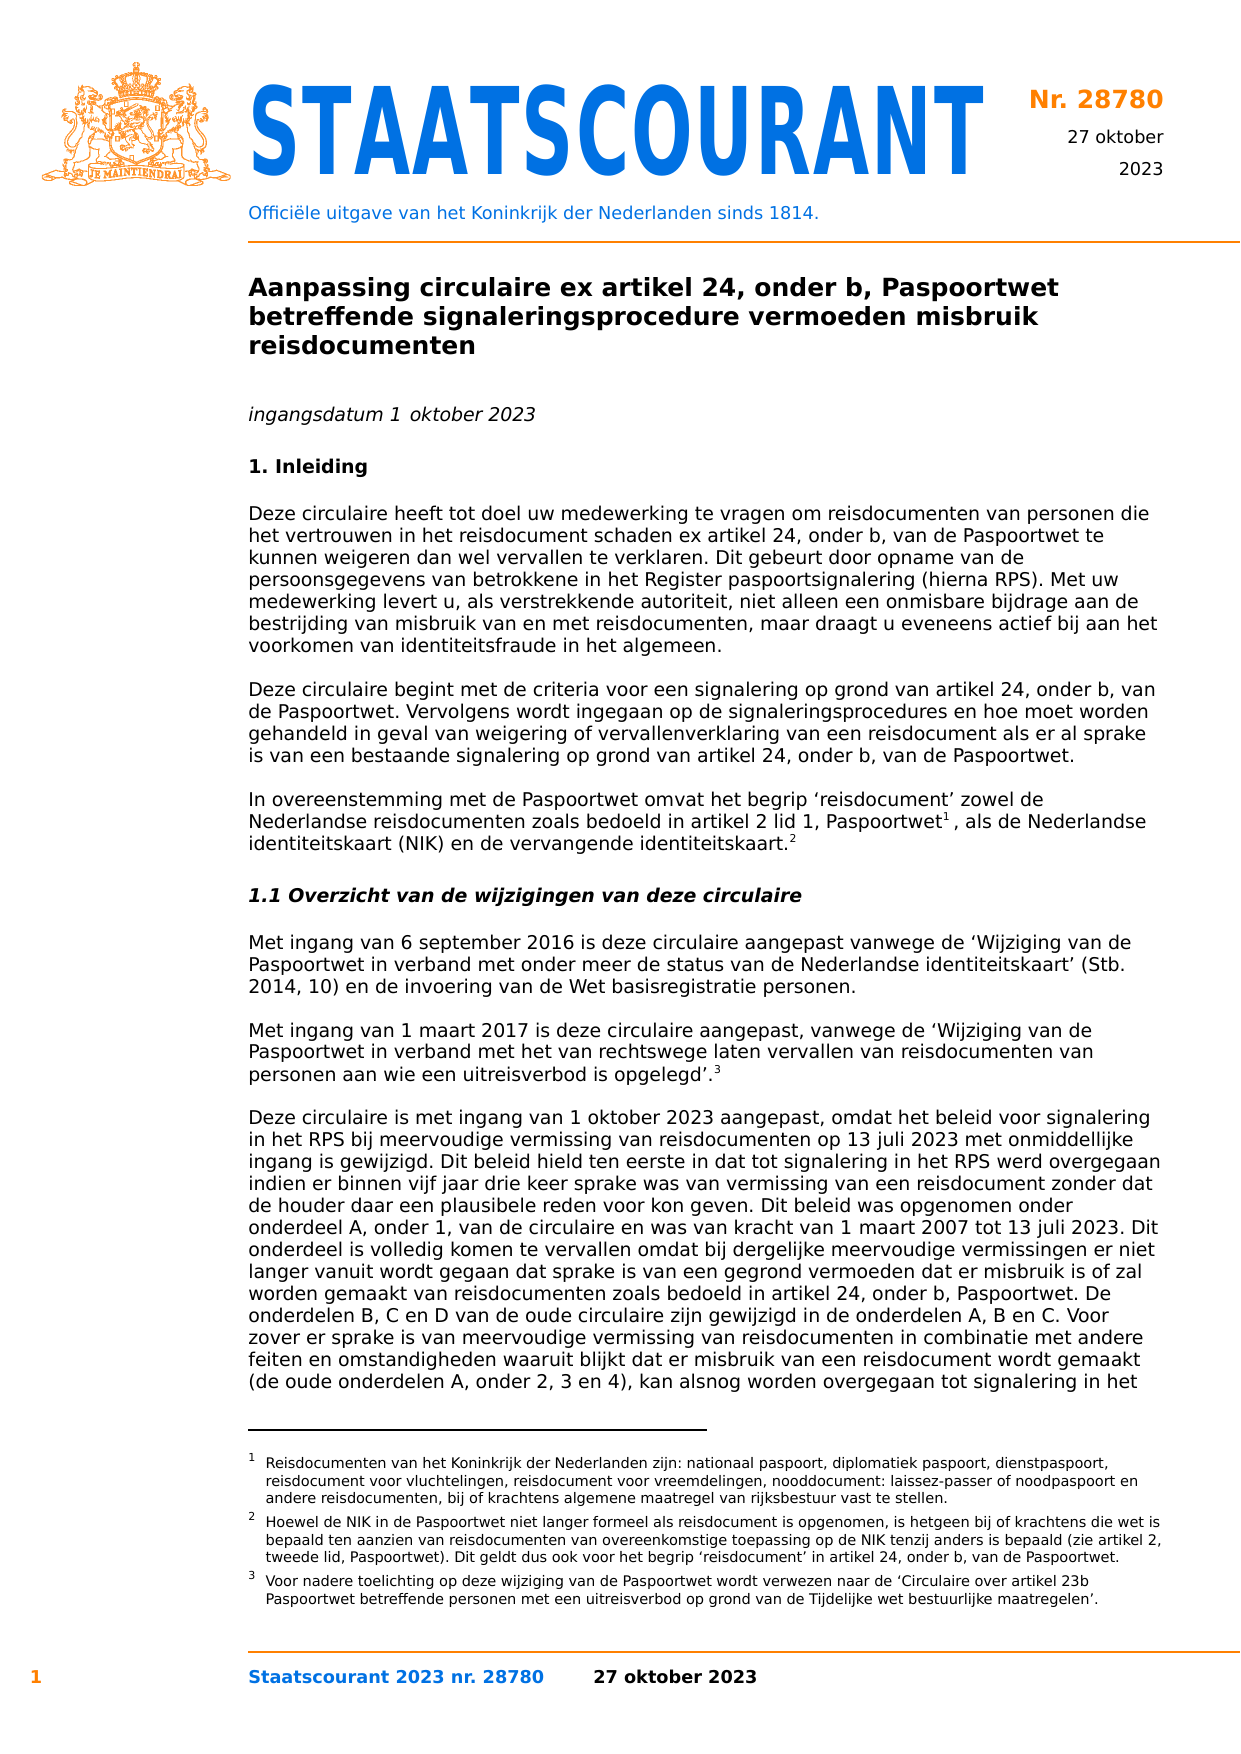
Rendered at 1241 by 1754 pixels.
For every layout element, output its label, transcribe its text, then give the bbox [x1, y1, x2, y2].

text Deze circulaire begint met de criteria voor een signalering op grond van artikel 24, onder b, van de Paspoortwet. Vervolgens wordt ingegaan op de signaleringsprocedures en hoe moet worden gehandeld in geval van weigering of vervallenverklaring van een reisdocument als er al sprake is van een bestaande signalering op grond van artikel 24, onder b, van de Paspoortwet. [248, 679, 1163, 767]
subtitle 1.1 Overzicht van de wijzigingen van deze circulaire [248, 885, 1163, 907]
table_header Nr. 28780 [998, 62, 1240, 121]
table_cell 2023 [998, 153, 1240, 203]
text Deze circulaire is met ingang van 1 oktober 2023 aangepast, omdat het beleid voor signalering in het RPS bij meervoudige vermissing van reisdocumenten op 13 juli 2023 met onmiddellijke ingang is gewijzigd. Dit beleid hield ten eerste in dat tot signalering in het RPS werd overgegaan indien er binnen vijf jaar drie keer sprake was van vermissing van een reisdocument zonder dat de houder daar een plausibele reden voor kon geven. Dit beleid was opgenomen onder onderdeel A, onder 1, van de circulaire en was van kracht van 1 maart 2007 tot 13 juli 2023. Dit onderdeel is volledig komen te vervallen omdat bij dergelijke meervoudige vermissingen er niet langer vanuit wordt gegaan dat sprake is van een gegrond vermoeden dat er misbruik is of zal worden gemaakt van reisdocumenten zoals bedoeld in artikel 24, onder b, Paspoortwet. De onderdelen B, C en D van de oude circulaire zijn gewijzigd in de onderdelen A, B en C. Voor zover er sprake is van meervoudige vermissing van reisdocumenten in combinatie met andere feiten en omstandigheden waaruit blijkt dat er misbruik van een reisdocument wordt gemaakt (de oude onderdelen A, onder 2, 3 en 4), kan alsnog worden overgegaan tot signalering in het [248, 1107, 1163, 1393]
text In overeenstemming met de Paspoortwet omvat het begrip ‘reisdocument’ zowel de Nederlandse reisdocumenten zoals bedoeld in artikel 2 lid 1, Paspoortwet, als de Nederlandse identiteitskaart (NIK) en de vervangende identiteitskaart. [248, 789, 1163, 855]
subtitle 1. Inleiding [248, 456, 1163, 478]
text Hoewel de NIK in de Paspoortwet niet langer formeel als reisdocument is opgenomen, is hetgeen bij of krachtens die wet is bepaald ten aanzien van reisdocumenten van overeenkomstige toepassing op de NIK tenzij anders is bepaald (zie artikel 2, tweede lid, Paspoortwet). Dit geldt dus ook voor het begrip ‘reisdocument’ in artikel 24, onder b, van de Paspoortwet. [248, 1510, 1163, 1566]
table_header STAATSCOURANT [248, 62, 998, 203]
text ingangsdatum 1 oktober 2023 [248, 404, 1163, 426]
subtitle Aanpassing circulaire ex artikel 24, onder b, Paspoortwet betreffende signaleringsprocedure vermoeden misbruik reisdocumenten [248, 273, 1163, 361]
table_cell 27 oktober [998, 121, 1240, 153]
table_cell Officiële uitgave van het Koninkrijk der Nederlanden sinds 1814. [248, 203, 1240, 241]
text Met ingang van 1 maart 2017 is deze circulaire aangepast, vanwege de ‘Wijziging van de Paspoortwet in verband met het van rechtswege laten vervallen van reisdocumenten van personen aan wie een uitreisverbod is opgelegd’. [248, 1019, 1163, 1085]
table_header [25, 62, 248, 241]
picture [41, 62, 231, 186]
text Deze circulaire heeft tot doel uw medewerking te vragen om reisdocumenten van personen die het vertrouwen in het reisdocument schaden ex artikel 24, onder b, van de Paspoortwet te kunnen weigeren dan wel vervallen te verklaren. Dit gebeurt door opname van de persoonsgegevens van betrokkene in het Register paspoortsignalering (hierna RPS). Met uw medewerking levert u, als verstrekkende autoriteit, niet alleen een onmisbare bijdrage aan de bestrijding van misbruik van en met reisdocumenten, maar draagt u eveneens actief bij aan het voorkomen van identiteitsfraude in het algemeen. [248, 503, 1163, 657]
text Reisdocumenten van het Koninkrijk der Nederlanden zijn: nationaal paspoort, diplomatiek paspoort, dienstpaspoort, reisdocument voor vluchtelingen, reisdocument voor vreemdelingen, nooddocument: laissez-passer of noodpaspoort en andere reisdocumenten, bij of krachtens algemene maatregel van rijksbestuur vast te stellen. [248, 1451, 1163, 1507]
text Met ingang van 6 september 2016 is deze circulaire aangepast vanwege de ‘Wijziging van de Paspoortwet in verband met onder meer de status van de Nederlandse identiteitskaart’ (Stb. 2014, 10) en de invoering van de Wet basisregistratie personen. [248, 932, 1163, 998]
text Voor nadere toelichting op deze wijziging van de Paspoortwet wordt verwezen naar de ‘Circulaire over artikel 23b Paspoortwet betreffende personen met een uitreisverbod op grond van de Tijdelijke wet bestuurlijke maatregelen’. [248, 1569, 1163, 1608]
